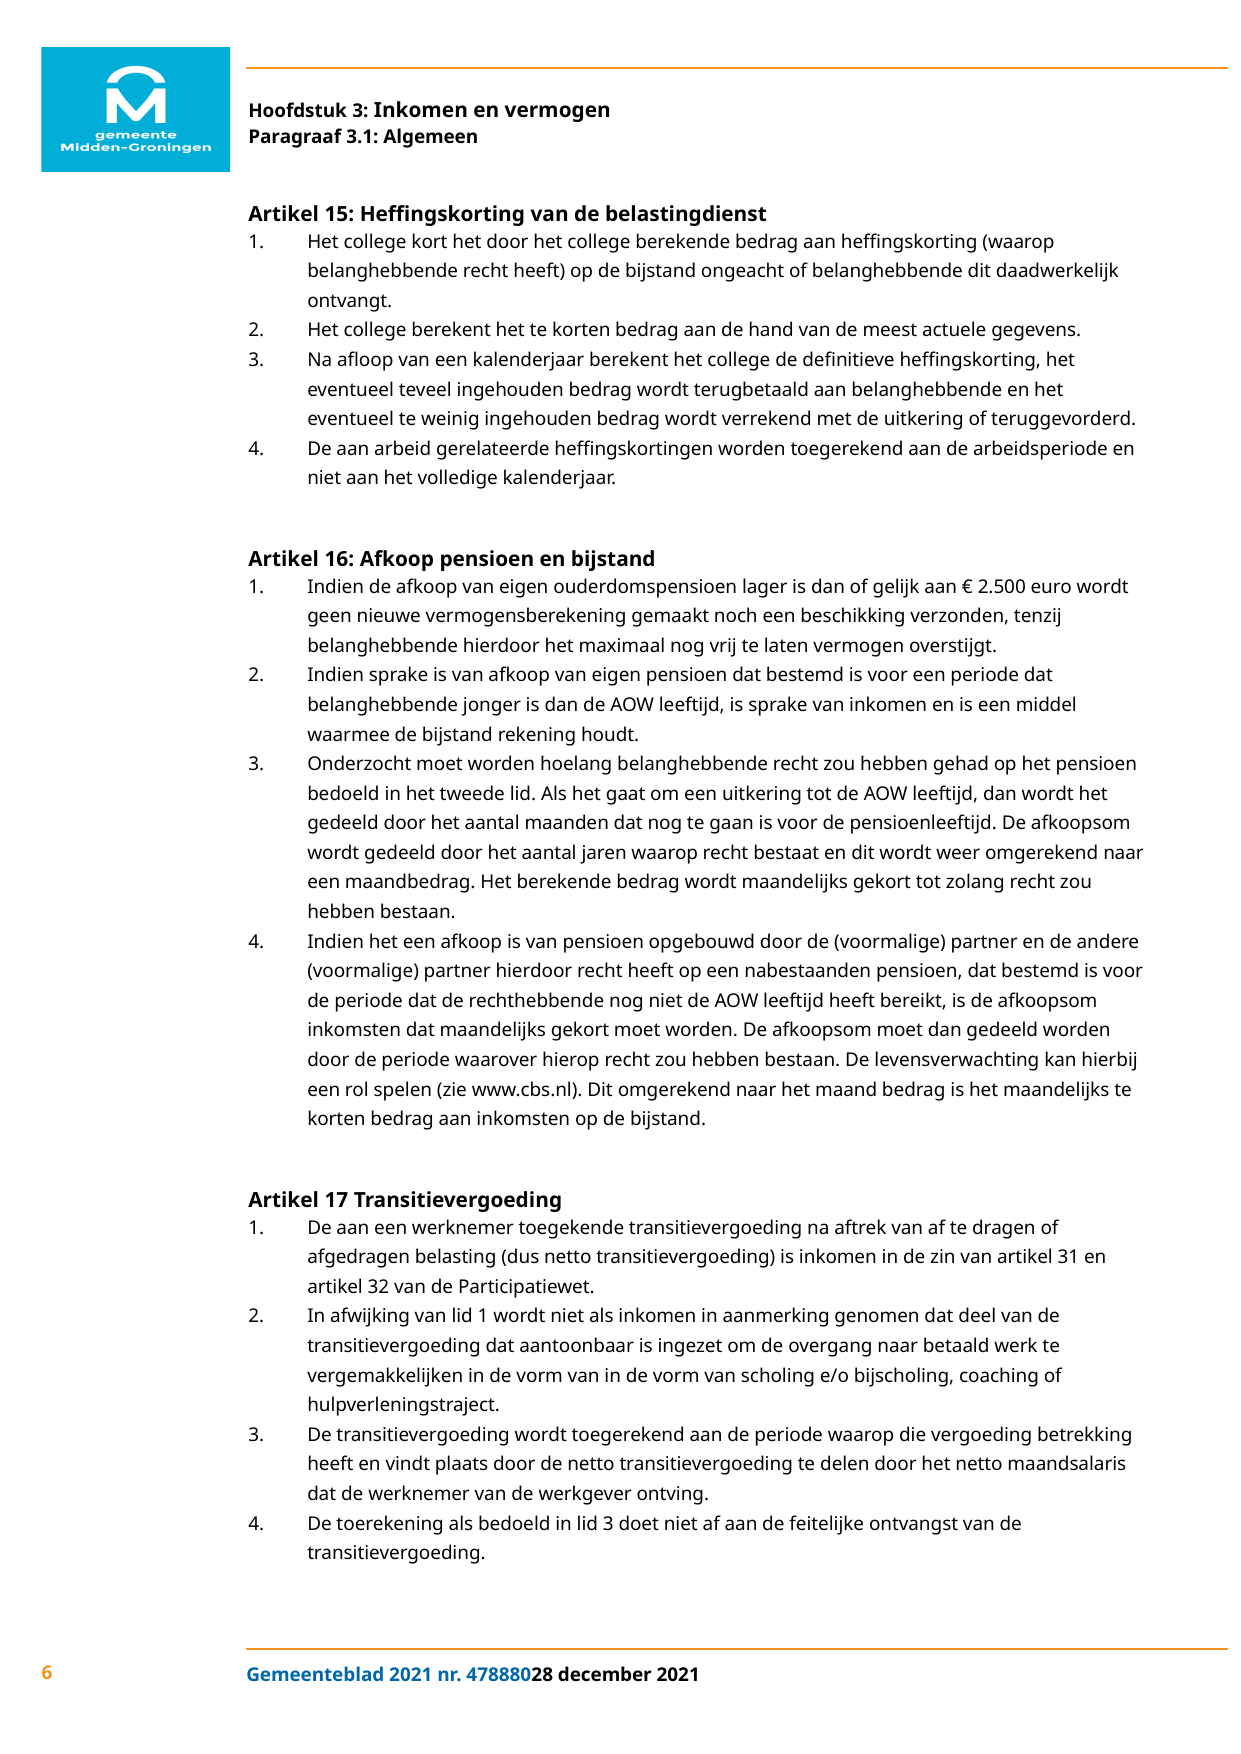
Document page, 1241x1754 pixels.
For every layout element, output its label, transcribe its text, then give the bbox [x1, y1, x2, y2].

list Het college kort het door het college berekende bedrag aan heffingskorting (waarop belanghebbende recht heeft) op de bijstand ongeacht of belanghebbende dit daadwerkelijk ontvangt. [248, 228, 1152, 313]
list De transitievergoeding wordt toegerekend aan de periode waarop die vergoeding betrekking heeft en vindt plaats door de netto transitievergoeding te delen door het netto maandsalaris dat de werknemer van de werkgever ontving. [248, 1421, 1152, 1506]
list Indien sprake is van afkoop van eigen pensioen dat bestemd is voor een periode dat belanghebbende jonger is dan de AOW leeftijd, is sprake van inkomen en is een middel waarmee de bijstand rekening houdt. [248, 662, 1152, 747]
text Hoofdstuk 3: Inkomen en vermogen [248, 95, 1152, 123]
list In afwijking van lid 1 wordt niet als inkomen in aanmerking genomen dat deel van de transitievergoeding dat aantoonbaar is ingezet om de overgang naar betaald werk te vergemakkelijken in de vorm van in de vorm van scholing e/o bijscholing, coaching of hulpverleningstraject. [248, 1303, 1152, 1417]
list Indien de afkoop van eigen ouderdomspensioen lager is dan of gelijk aan € 2.500 euro wordt geen nieuwe vermogensberekening gemaakt noch een beschikking verzonden, tenzij belanghebbende hierdoor het maximaal nog vrij te laten vermogen overstijgt. [248, 573, 1152, 658]
picture [184, 146, 190, 153]
list De toerekening als bedoeld in lid 3 doet niet af aan de feitelijke ontvangst van de transitievergoeding. [248, 1510, 1152, 1565]
text Artikel 16: Afkoop pensioen en bijstand [248, 544, 1152, 573]
text Artikel 17 Transitievergoeding [248, 1185, 1152, 1214]
list Na afloop van een kalenderjaar berekent het college de definitieve heffingskorting, het eventueel teveel ingehouden bedrag wordt terugbetaald aan belanghebbende en het eventueel te weinig ingehouden bedrag wordt verrekend met de uitkering of teruggevorderd. [248, 346, 1152, 431]
list Indien het een afkoop is van pensioen opgebouwd door de (voormalige) partner en de andere (voormalige) partner hierdoor recht heeft op een nabestaanden pensioen, dat bestemd is voor de periode dat de rechthebbende nog niet de AOW leeftijd heeft bereikt, is de afkoopsom inkomsten dat maandelijks gekort moet worden. De afkoopsom moet dan gedeeld worden door de periode waarover hierop recht zou hebben bestaan. De levensverwachting kan hierbij een rol spelen (zie www.cbs.nl). Dit omgerekend naar het maand bedrag is het maandelijks te korten bedrag aan inkomsten op de bijstand. [248, 928, 1152, 1131]
list Het college berekent het te korten bedrag aan de hand van de meest actuele gegevens. [248, 317, 1152, 342]
list Onderzocht moet worden hoelang belanghebbende recht zou hebben gehad op het pensioen bedoeld in het tweede lid. Als het gaat om een uitkering tot de AOW leeftijd, dan wordt het gedeeld door het aantal maanden dat nog te gaan is voor de pensioenleeftijd. De afkoopsom wordt gedeeld door het aantal jaren waarop recht bestaat en dit wordt weer omgerekend naar een maandbedrag. Het berekende bedrag wordt maandelijks gekort tot zolang recht zou hebben bestaan. [248, 750, 1152, 924]
list De aan een werknemer toegekende transitievergoeding na aftrek van af te dragen of afgedragen belasting (dus netto transitievergoeding) is inkomen in de zin van artikel 31 en artikel 32 van de Participatiewet. [248, 1214, 1152, 1299]
picture [107, 89, 165, 122]
text Artikel 15: Heffingskorting van de belastingdienst [248, 199, 1152, 228]
text Paragraaf 3.1: Algemeen [248, 123, 1152, 149]
picture [108, 66, 164, 82]
list De aan arbeid gerelateerde heffingskortingen worden toegerekend aan de arbeidsperiode en niet aan het volledige kalenderjaar. [248, 435, 1152, 490]
